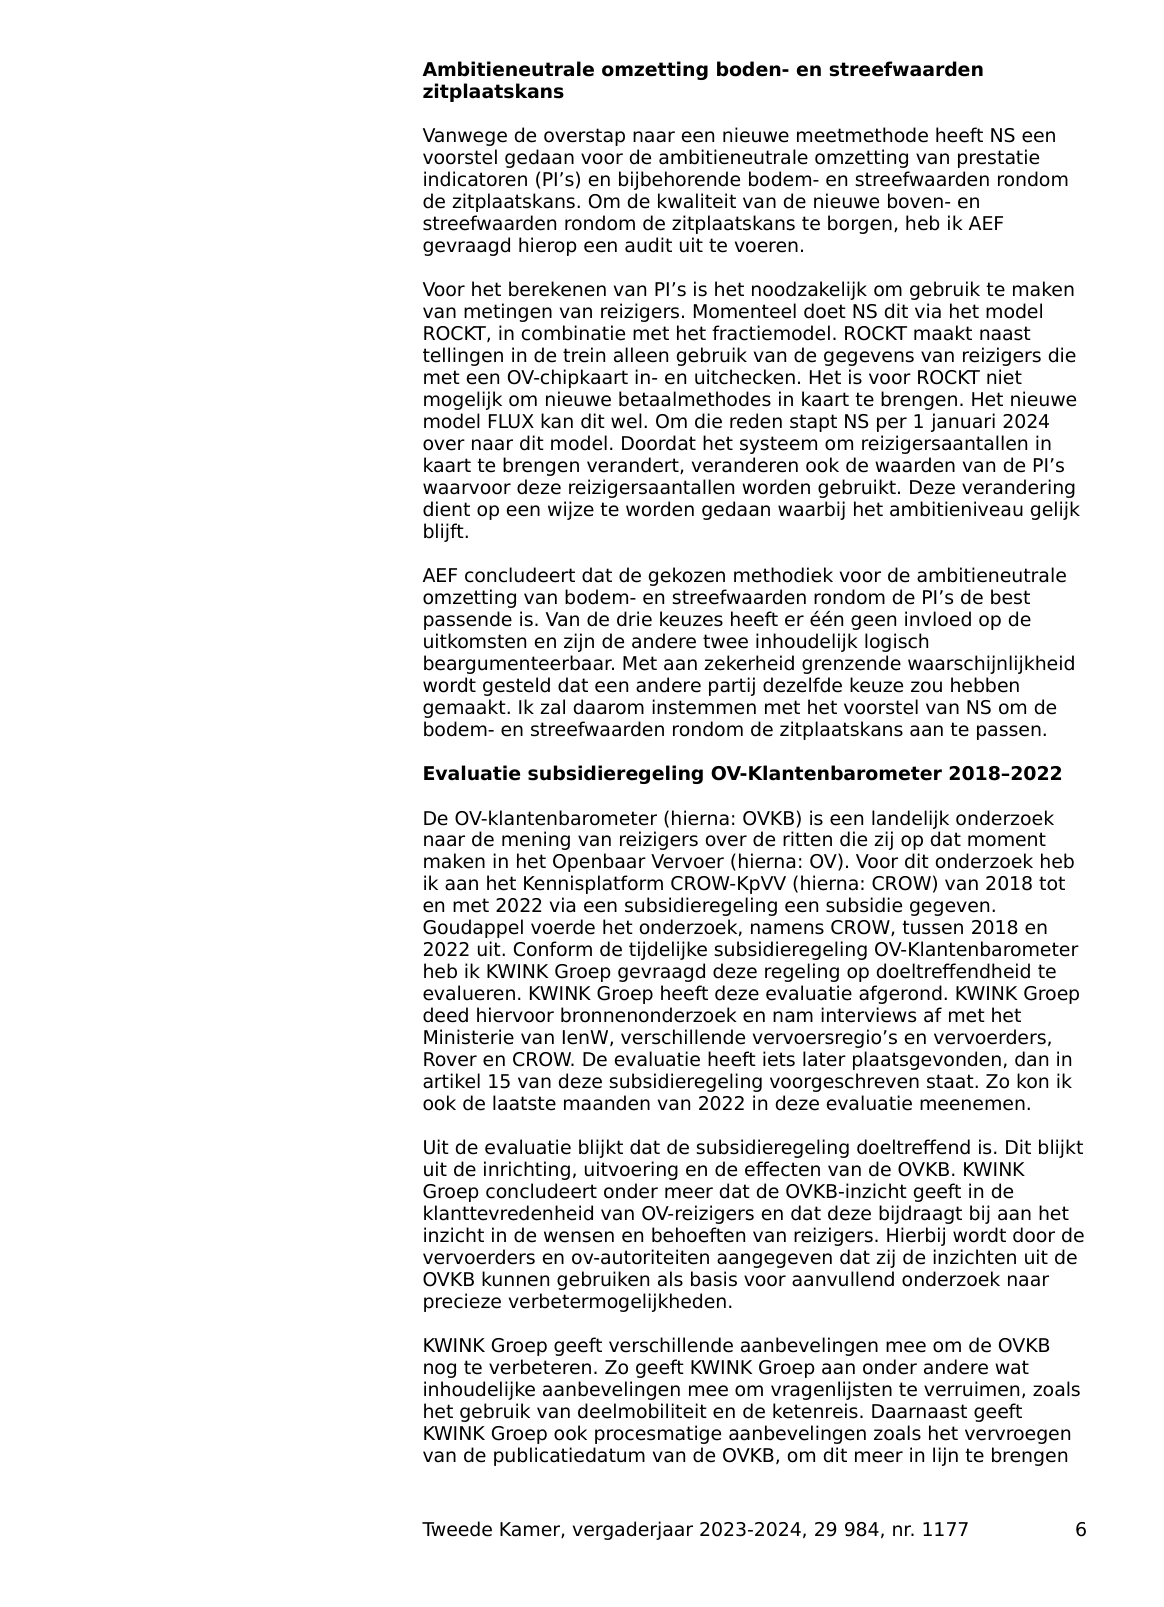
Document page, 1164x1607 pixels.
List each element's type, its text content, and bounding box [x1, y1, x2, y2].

text Uit de evaluatie blijkt dat de subsidieregeling doeltreffend is. Dit blijkt uit de inrichting, uitvoering en de effecten van de OVKB. KWINK Groep concludeert onder meer dat de OVKB-inzicht geeft in de klanttevredenheid van OV-reizigers en dat deze bijdraagt bij aan het inzicht in de wensen en behoeften van reizigers. Hierbij wordt door de vervoerders en ov-autoriteiten aangegeven dat zij de inzichten uit de OVKB kunnen gebruiken als basis voor aanvullend onderzoek naar precieze verbetermogelijkheden. [422, 1137, 1087, 1313]
text Vanwege de overstap naar een nieuwe meetmethode heeft NS een voorstel gedaan voor de ambitieneutrale omzetting van prestatie indicatoren (PI’s) en bijbehorende bodem- en streefwaarden rondom de zitplaatskans. Om de kwaliteit van de nieuwe boven- en streefwaarden rondom de zitplaatskans te borgen, heb ik AEF gevraagd hierop een audit uit te voeren. [422, 125, 1087, 257]
text Voor het berekenen van PI’s is het noodzakelijk om gebruik te maken van metingen van reizigers. Momenteel doet NS dit via het model ROCKT, in combinatie met het fractiemodel. ROCKT maakt naast tellingen in de trein alleen gebruik van de gegevens van reizigers die met een OV-chipkaart in- en uitchecken. Het is voor ROCKT niet mogelijk om nieuwe betaalmethodes in kaart te brengen. Het nieuwe model FLUX kan dit wel. Om die reden stapt NS per 1 januari 2024 over naar dit model. Doordat het systeem om reizigersaantallen in kaart te brengen verandert, veranderen ook de waarden van de PI’s waarvoor deze reizigersaantallen worden gebruikt. Deze verandering dient op een wijze te worden gedaan waarbij het ambitieniveau gelijk blijft. [422, 279, 1087, 543]
subtitle Ambitieneutrale omzetting boden- en streefwaarden zitplaatskans [422, 59, 1087, 103]
text De OV-klantenbarometer (hierna: OVKB) is een landelijk onderzoek naar de mening van reizigers over de ritten die zij op dat moment maken in het Openbaar Vervoer (hierna: OV). Voor dit onderzoek heb ik aan het Kennisplatform CROW-KpVV (hierna: CROW) van 2018 tot en met 2022 via een subsidieregeling een subsidie gegeven. Goudappel voerde het onderzoek, namens CROW, tussen 2018 en 2022 uit. Conform de tijdelijke subsidieregeling OV-Klantenbarometer heb ik KWINK Groep gevraagd deze regeling op doeltreffendheid te evalueren. KWINK Groep heeft deze evaluatie afgerond. KWINK Groep deed hiervoor bronnenonderzoek en nam interviews af met het Ministerie van IenW, verschillende vervoersregio’s en vervoerders, Rover en CROW. De evaluatie heeft iets later plaatsgevonden, dan in artikel 15 van deze subsidieregeling voorgeschreven staat. Zo kon ik ook de laatste maanden van 2022 in deze evaluatie meenemen. [422, 807, 1087, 1115]
text KWINK Groep geeft verschillende aanbevelingen mee om de OVKB nog te verbeteren. Zo geeft KWINK Groep aan onder andere wat inhoudelijke aanbevelingen mee om vragenlijsten te verruimen, zoals het gebruik van deelmobiliteit en de ketenreis. Daarnaast geeft KWINK Groep ook procesmatige aanbevelingen zoals het vervroegen van de publicatiedatum van de OVKB, om dit meer in lijn te brengen [422, 1335, 1087, 1467]
subtitle Evaluatie subsidieregeling OV-Klantenbarometer 2018–2022 [422, 763, 1087, 785]
text AEF concludeert dat de gekozen methodiek voor de ambitieneutrale omzetting van bodem- en streefwaarden rondom de PI’s de best passende is. Van de drie keuzes heeft er één geen invloed op de uitkomsten en zijn de andere twee inhoudelijk logisch beargumenteerbaar. Met aan zekerheid grenzende waarschijnlijkheid wordt gesteld dat een andere partij dezelfde keuze zou hebben gemaakt. Ik zal daarom instemmen met het voorstel van NS om de bodem- en streefwaarden rondom de zitplaatskans aan te passen. [422, 565, 1087, 741]
